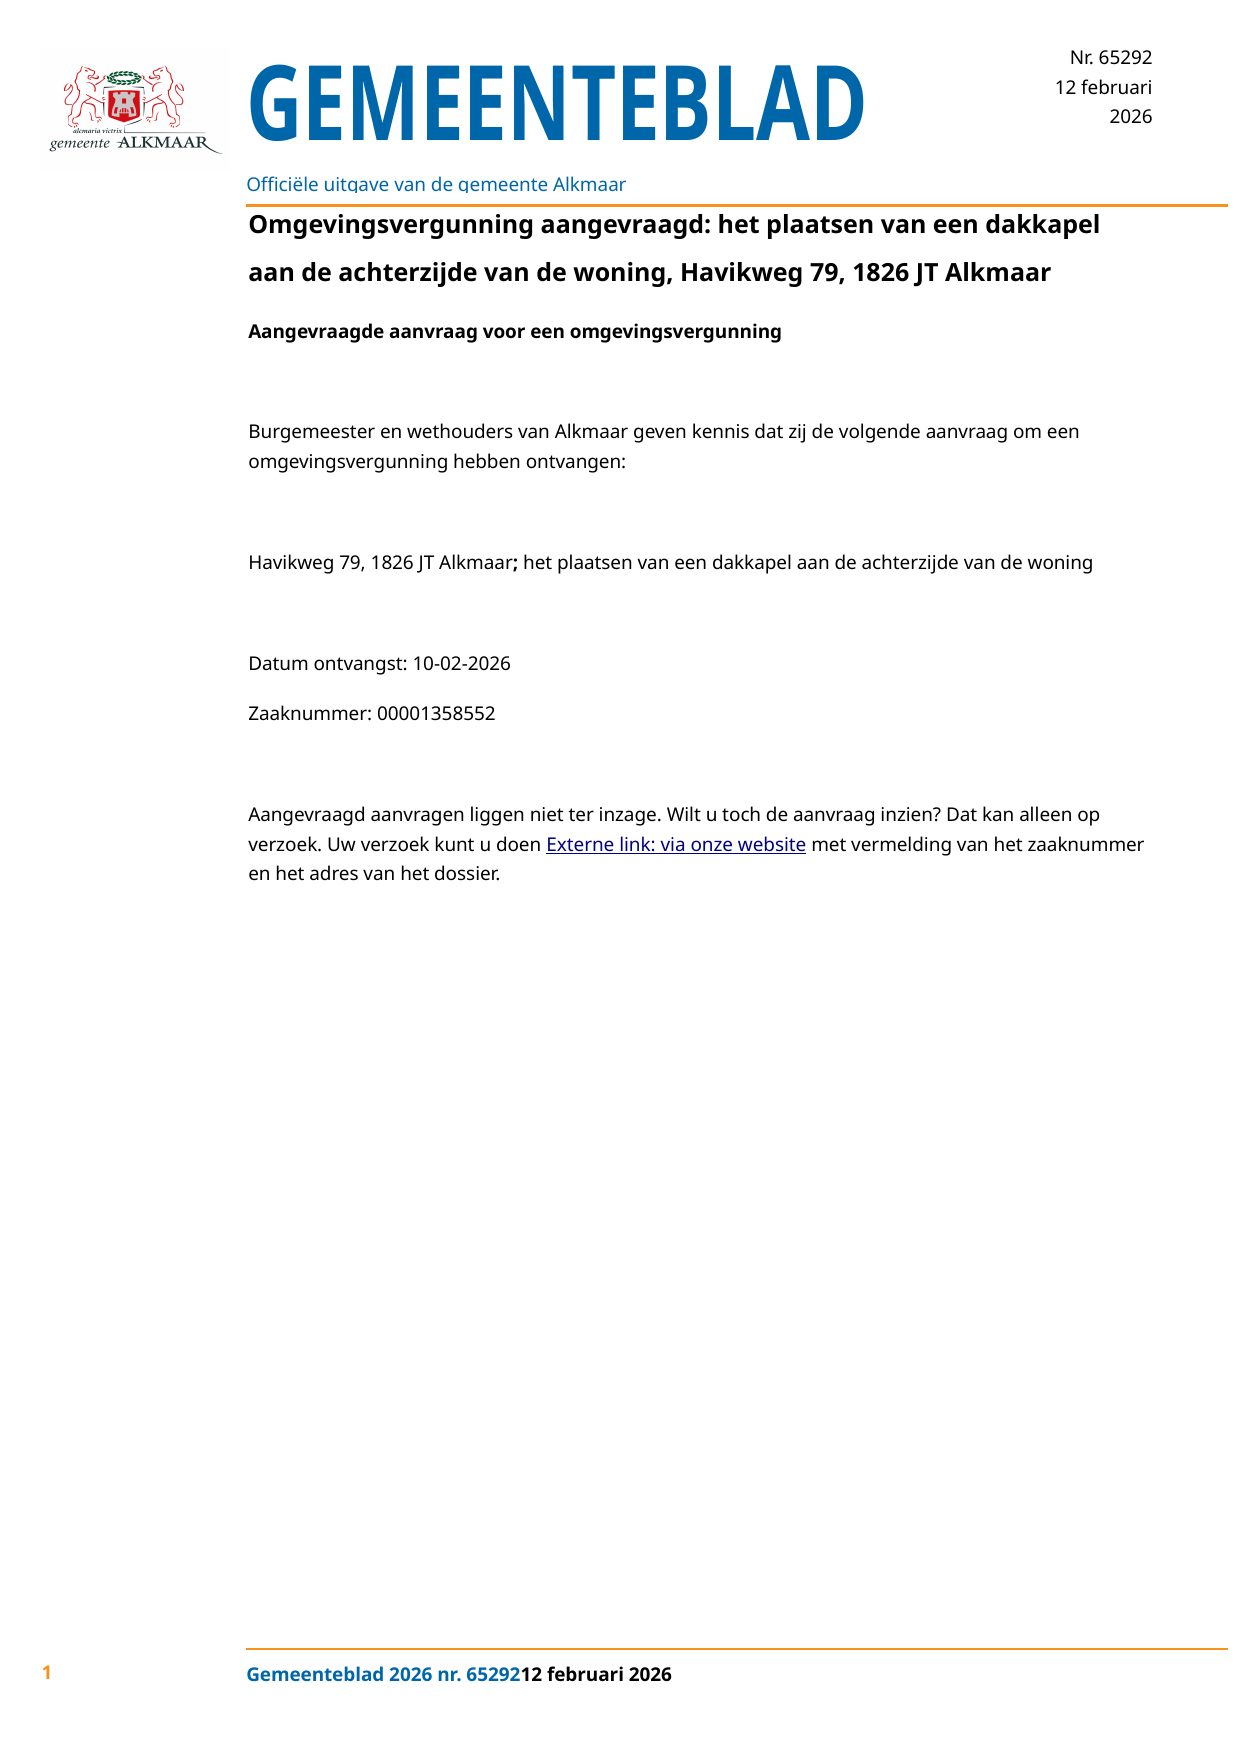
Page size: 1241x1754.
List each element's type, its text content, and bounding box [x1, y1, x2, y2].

text Havikweg 79, 1826 JT Alkmaar; het plaatsen van een dakkapel aan de achterzijde van de woning [248, 549, 1152, 575]
picture [41, 47, 231, 172]
text Aangevraagd aanvragen liggen niet ter inzage. Wilt u toch de aanvraag inzien? Dat kan alleen op verzoek. Uw verzoek kunt u doen Externe link: via onze website met vermelding van het zaaknummer en het adres van het dossier. [248, 801, 1152, 886]
text Aangevraagde aanvraag voor een omgevingsvergunning [248, 318, 1152, 344]
text Omgevingsvergunning aangevraagd: het plaatsen van een dakkapel aan de achterzijde van de woning, Havikweg 79, 1826 JT Alkmaar [248, 207, 1152, 288]
text Zaaknummer: 00001358552 [248, 700, 1152, 726]
text Burgemeester en wethouders van Alkmaar geven kennis dat zij de volgende aanvraag om een omgevingsvergunning hebben ontvangen: [248, 419, 1152, 474]
text Datum ontvangst: 10-02-2026 [248, 650, 1152, 676]
